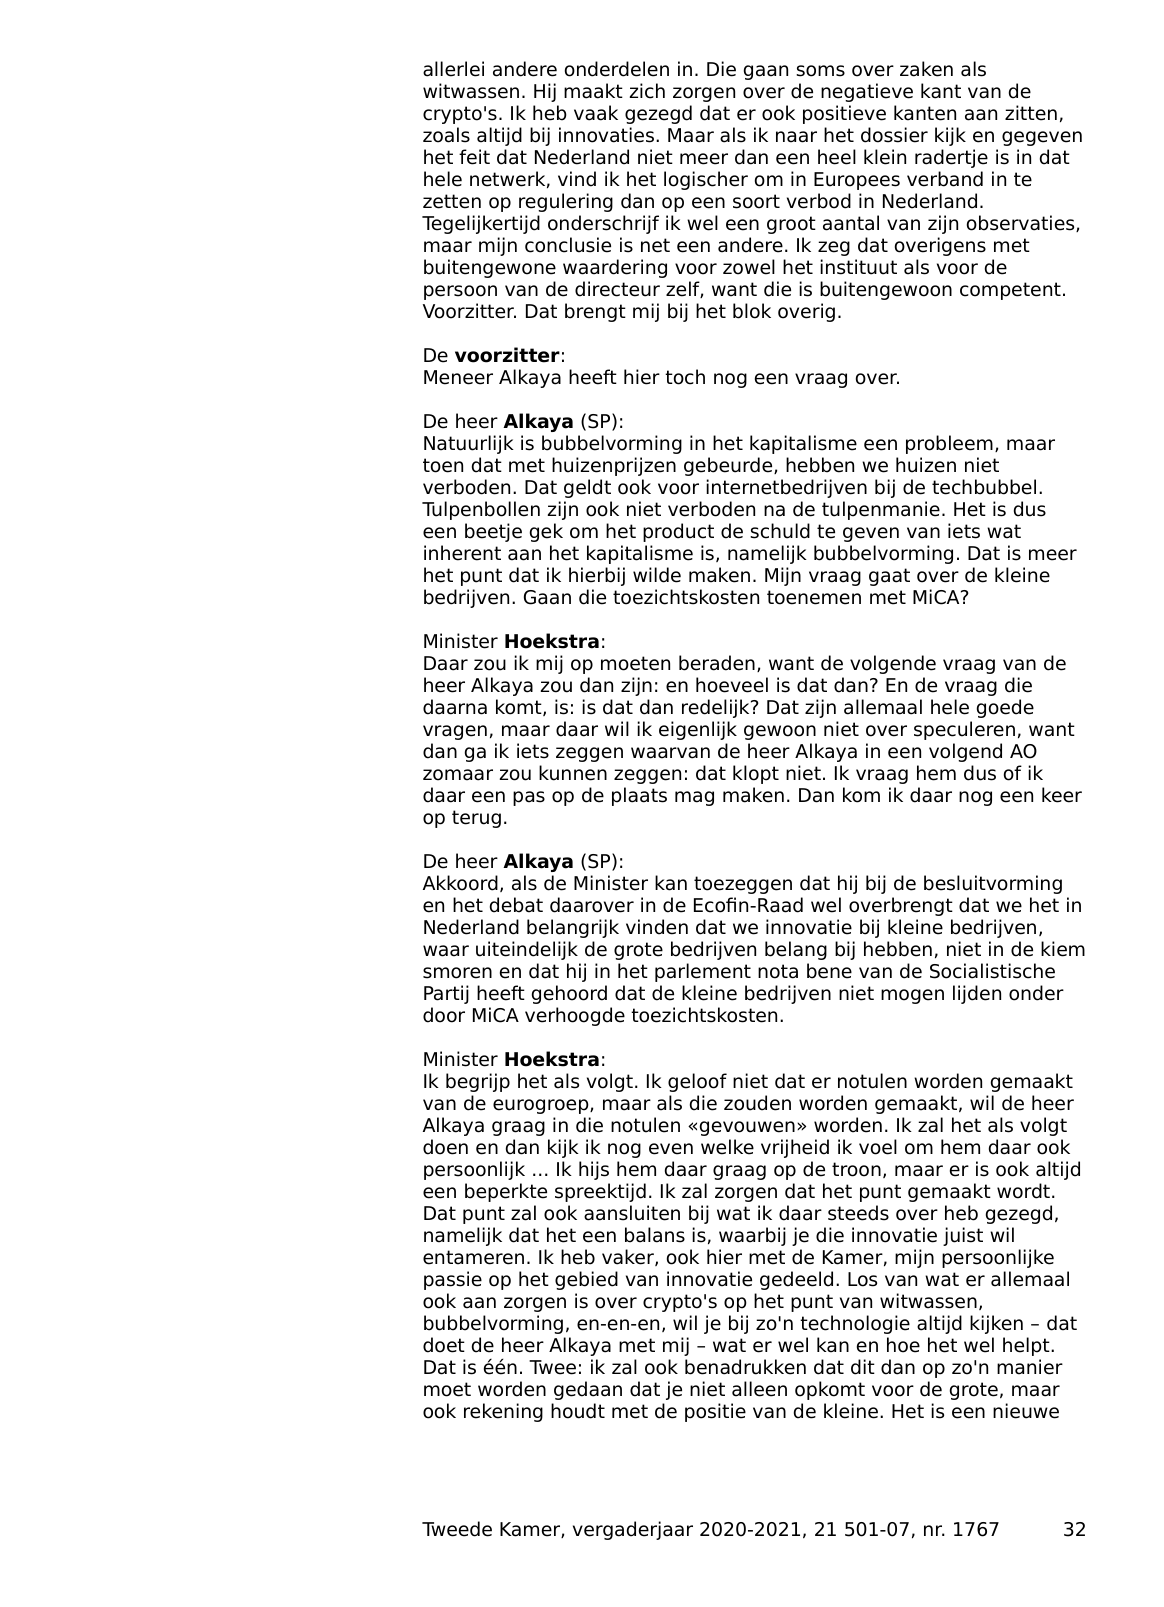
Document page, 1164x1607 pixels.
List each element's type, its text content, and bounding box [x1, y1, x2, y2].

text Minister Hoekstra: [422, 631, 1087, 653]
text allerlei andere onderdelen in. Die gaan soms over zaken als witwassen. Hij maakt zich zorgen over de negatieve kant van de crypto's. Ik heb vaak gezegd dat er ook positieve kanten aan zitten, zoals altijd bij innovaties. Maar als ik naar het dossier kijk en gegeven het feit dat Nederland niet meer dan een heel klein radertje is in dat hele netwerk, vind ik het logischer om in Europees verband in te zetten op regulering dan op een soort verbod in Nederland. Tegelijkertijd onderschrijf ik wel een groot aantal van zijn observaties, maar mijn conclusie is net een andere. Ik zeg dat overigens met buitengewone waardering voor zowel het instituut als voor de persoon van de directeur zelf, want die is buitengewoon competent. [422, 59, 1087, 301]
text Ik begrijp het als volgt. Ik geloof niet dat er notulen worden gemaakt van de eurogroep, maar als die zouden worden gemaakt, wil de heer Alkaya graag in die notulen «gevouwen» worden. Ik zal het als volgt doen en dan kijk ik nog even welke vrijheid ik voel om hem daar ook persoonlijk ... Ik hijs hem daar graag op de troon, maar er is ook altijd een beperkte spreektijd. Ik zal zorgen dat het punt gemaakt wordt. Dat punt zal ook aansluiten bij wat ik daar steeds over heb gezegd, namelijk dat het een balans is, waarbij je die innovatie juist wil entameren. Ik heb vaker, ook hier met de Kamer, mijn persoonlijke passie op het gebied van innovatie gedeeld. Los van wat er allemaal ook aan zorgen is over crypto's op het punt van witwassen, bubbelvorming, en-en-en, wil je bij zo'n technologie altijd kijken – dat doet de heer Alkaya met mij – wat er wel kan en hoe het wel helpt. Dat is één. Twee: ik zal ook benadrukken dat dit dan op zo'n manier moet worden gedaan dat je niet alleen opkomt voor de grote, maar ook rekening houdt met de positie van de kleine. Het is een nieuwe [422, 1071, 1087, 1423]
text Minister Hoekstra: [422, 1049, 1087, 1071]
text Akkoord, als de Minister kan toezeggen dat hij bij de besluitvorming en het debat daarover in de Ecofin-Raad wel overbrengt dat we het in Nederland belangrijk vinden dat we innovatie bij kleine bedrijven, waar uiteindelijk de grote bedrijven belang bij hebben, niet in de kiem smoren en dat hij in het parlement nota bene van de Socialistische Partij heeft gehoord dat de kleine bedrijven niet mogen lijden onder door MiCA verhoogde toezichtskosten. [422, 873, 1087, 1027]
text Daar zou ik mij op moeten beraden, want de volgende vraag van de heer Alkaya zou dan zijn: en hoeveel is dat dan? En de vraag die daarna komt, is: is dat dan redelijk? Dat zijn allemaal hele goede vragen, maar daar wil ik eigenlijk gewoon niet over speculeren, want dan ga ik iets zeggen waarvan de heer Alkaya in een volgend AO zomaar zou kunnen zeggen: dat klopt niet. Ik vraag hem dus of ik daar een pas op de plaats mag maken. Dan kom ik daar nog een keer op terug. [422, 653, 1087, 829]
text Voorzitter. Dat brengt mij bij het blok overig. [422, 301, 1087, 323]
text De voorzitter: [422, 345, 1087, 367]
text Natuurlijk is bubbelvorming in het kapitalisme een probleem, maar toen dat met huizenprijzen gebeurde, hebben we huizen niet verboden. Dat geldt ook voor internetbedrijven bij de techbubbel. Tulpenbollen zijn ook niet verboden na de tulpenmanie. Het is dus een beetje gek om het product de schuld te geven van iets wat inherent aan het kapitalisme is, namelijk bubbelvorming. Dat is meer het punt dat ik hierbij wilde maken. Mijn vraag gaat over de kleine bedrijven. Gaan die toezichtskosten toenemen met MiCA? [422, 433, 1087, 609]
text Meneer Alkaya heeft hier toch nog een vraag over. [422, 367, 1087, 389]
text De heer Alkaya (SP): [422, 851, 1087, 873]
text De heer Alkaya (SP): [422, 411, 1087, 433]
